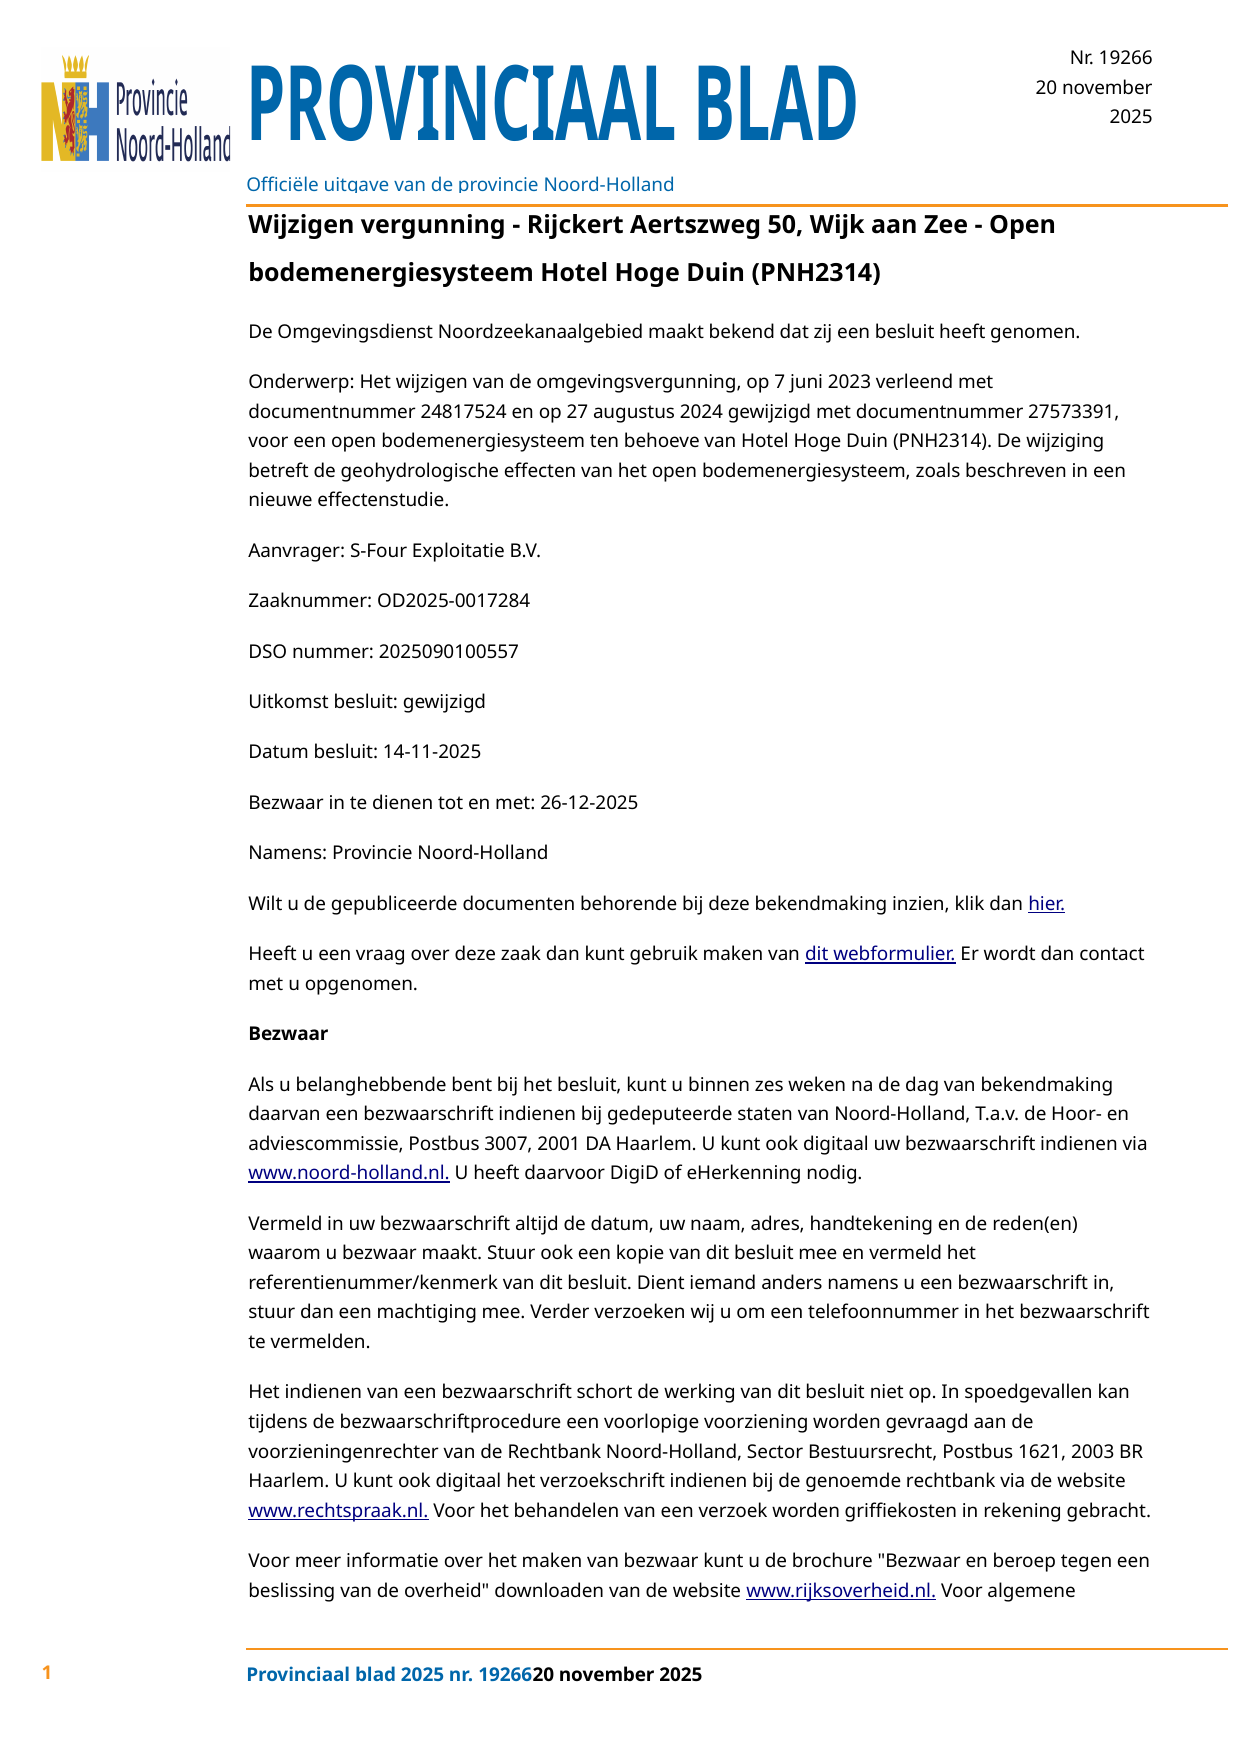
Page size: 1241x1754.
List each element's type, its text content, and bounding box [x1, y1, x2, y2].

text Zaaknummer: OD2025-0017284 [248, 587, 1152, 613]
text Wijzigen vergunning - Rijckert Aertszweg 50, Wijk aan Zee - Open bodemenergiesysteem Hotel Hoge Duin (PNH2314) [248, 207, 1152, 288]
text Het indienen van een bezwaarschrift schort de werking van dit besluit niet op. In spoedgevallen kan tijdens de bezwaarschriftprocedure een voorlopige voorziening worden gevraagd aan de voorzieningenrechter van de Rechtbank Noord-Holland, Sector Bestuursrecht, Postbus 1621, 2003 BR Haarlem. U kunt ook digitaal het verzoekschrift indienen bij de genoemde rechtbank via de website www.rechtspraak.nl. Voor het behandelen van een verzoek worden griffiekosten in rekening gebracht. [248, 1379, 1152, 1523]
text Vermeld in uw bezwaarschrift altijd de datum, uw naam, adres, handtekening en de reden(en) waarom u bezwaar maakt. Stuur ook een kopie van dit besluit mee en vermeld het referentienummer/kenmerk van dit besluit. Dient iemand anders namens u een bezwaarschrift in, stuur dan een machtiging mee. Verder verzoeken wij u om een telefoonnummer in het bezwaarschrift te vermelden. [248, 1210, 1152, 1354]
text Heeft u een vraag over deze zaak dan kunt gebruik maken van dit webformulier. Er wordt dan contact met u opgenomen. [248, 940, 1152, 996]
picture [41, 47, 231, 172]
text Voor meer informatie over het maken van bezwaar kunt u de brochure "Bezwaar en beroep tegen een beslissing van de overheid" downloaden van de website www.rijksoverheid.nl. Voor algemene [248, 1547, 1152, 1603]
text DSO nummer: 2025090100557 [248, 638, 1152, 664]
text Datum besluit: 14-11-2025 [248, 739, 1152, 764]
text Bezwaar [248, 1020, 1152, 1046]
text Namens: Provincie Noord-Holland [248, 839, 1152, 865]
text Bezwaar in te dienen tot en met: 26-12-2025 [248, 789, 1152, 815]
text Wilt u de gepubliceerde documenten behorende bij deze bekendmaking inzien, klik dan hier. [248, 890, 1152, 916]
text Uitkomst besluit: gewijzigd [248, 688, 1152, 714]
text Als u belanghebbende bent bij het besluit, kunt u binnen zes weken na de dag van bekendmaking daarvan een bezwaarschrift indienen bij gedeputeerde staten van Noord-Holland, T.a.v. de Hoor- en adviescommissie, Postbus 3007, 2001 DA Haarlem. U kunt ook digitaal uw bezwaarschrift indienen via www.noord-holland.nl. U heeft daarvoor DigiD of eHerkenning nodig. [248, 1071, 1152, 1185]
text De Omgevingsdienst Noordzeekanaalgebied maakt bekend dat zij een besluit heeft genomen. [248, 318, 1152, 344]
text Onderwerp: Het wijzigen van de omgevingsvergunning, op 7 juni 2023 verleend met documentnummer 24817524 en op 27 augustus 2024 gewijzigd met documentnummer 27573391, voor een open bodemenergiesysteem ten behoeve van Hotel Hoge Duin (PNH2314). De wijziging betreft de geohydrologische effecten van het open bodemenergiesysteem, zoals beschreven in een nieuwe effectenstudie. [248, 368, 1152, 512]
text Aanvrager: S-Four Exploitatie B.V. [248, 537, 1152, 563]
